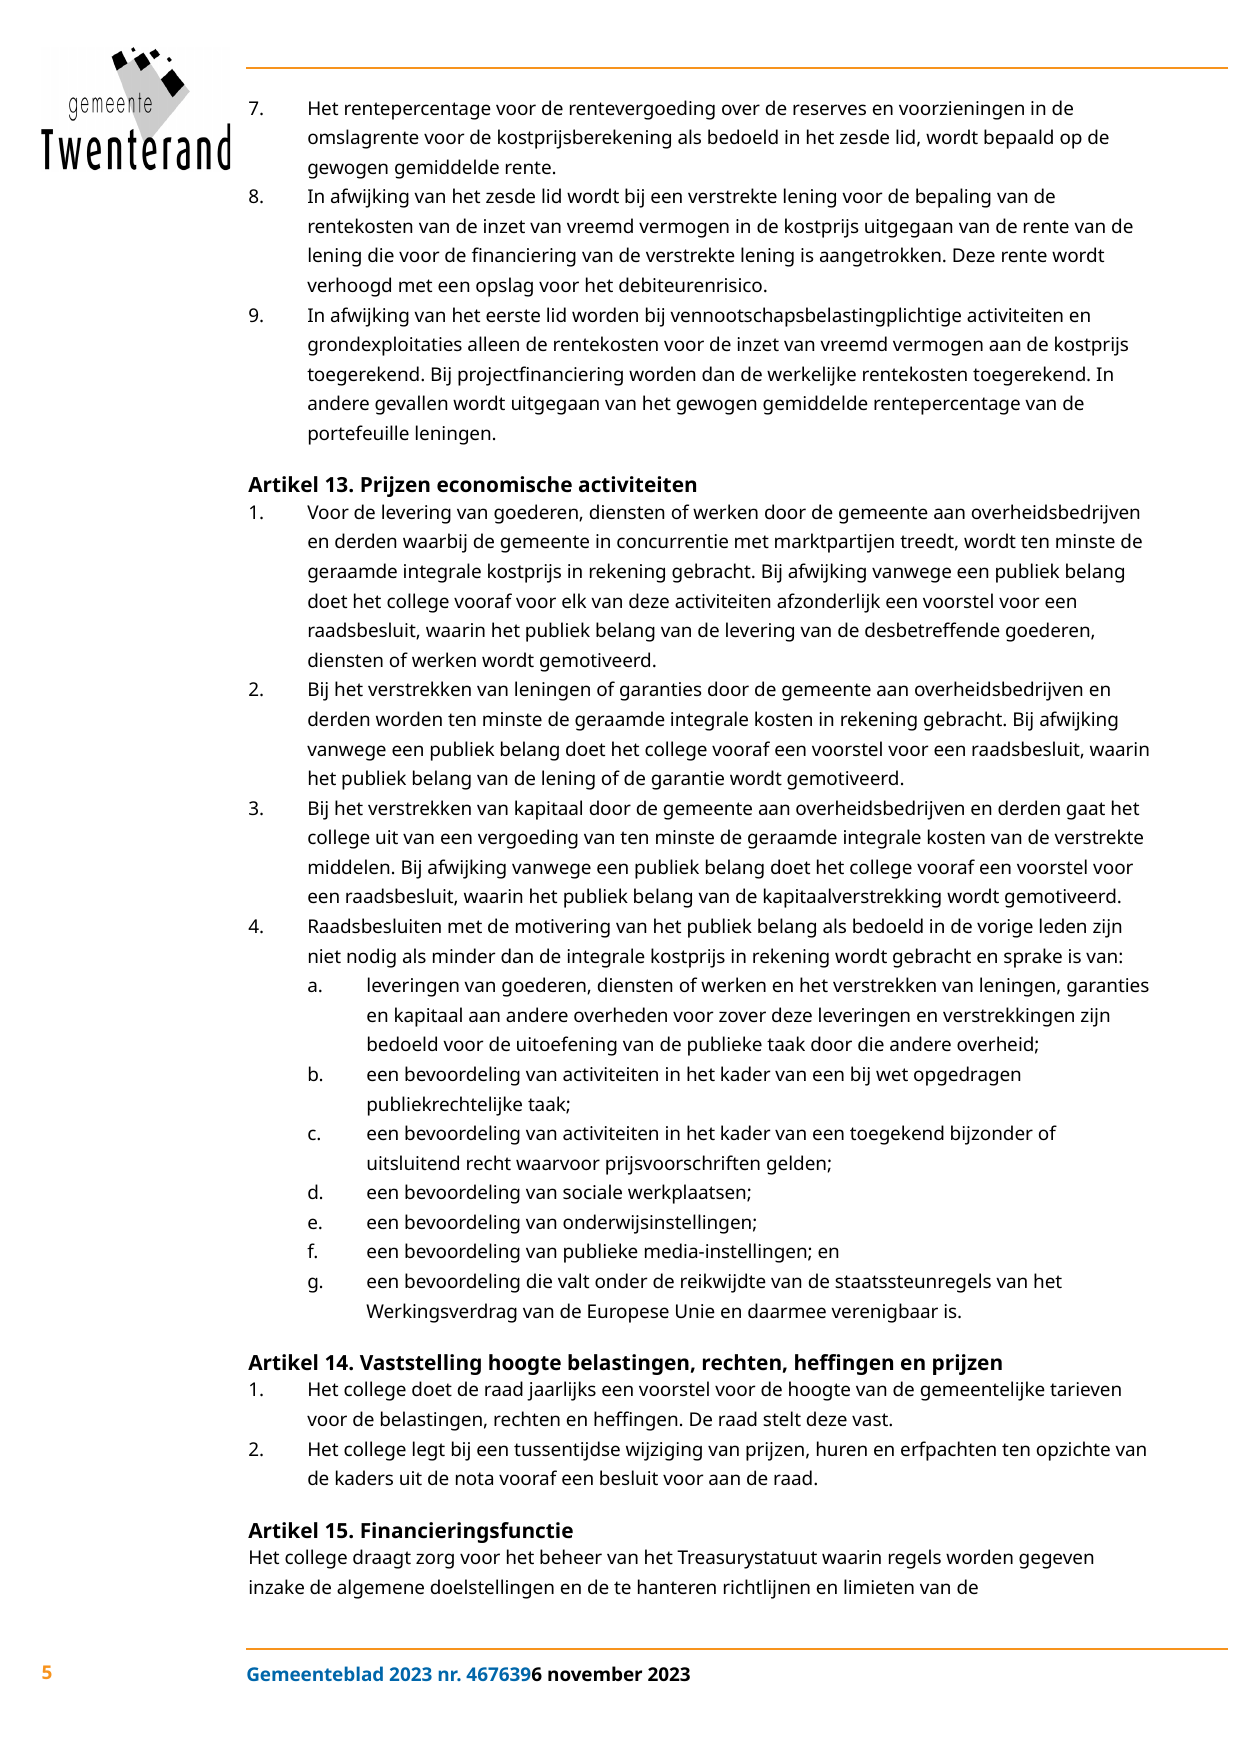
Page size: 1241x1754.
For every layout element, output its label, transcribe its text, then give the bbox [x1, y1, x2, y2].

list Raadsbesluiten met de motivering van het publiek belang als bedoeld in de vorige leden zijn niet nodig als minder dan de integrale kostprijs in rekening wordt gebracht en sprake is van: [248, 913, 1152, 968]
list Het rentepercentage voor de rentevergoeding over de reserves en voorzieningen in de omslagrente voor de kostprijsberekening als bedoeld in het zesde lid, wordt bepaald op de gewogen gemiddelde rente. [248, 95, 1152, 180]
list Bij het verstrekken van kapitaal door de gemeente aan overheidsbedrijven en derden gaat het college uit van een vergoeding van ten minste de geraamde integrale kosten van de verstrekte middelen. Bij afwijking vanwege een publiek belang doet het college vooraf een voorstel voor een raadsbesluit, waarin het publiek belang van de kapitaalverstrekking wordt gemotiveerd. [248, 795, 1152, 909]
list Bij het verstrekken van leningen of garanties door de gemeente aan overheidsbedrijven en derden worden ten minste de geraamde integrale kosten in rekening gebracht. Bij afwijking vanwege een publiek belang doet het college vooraf een voorstel voor een raadsbesluit, waarin het publiek belang van de lening of de garantie wordt gemotiveerd. [248, 677, 1152, 791]
list een bevoordeling van activiteiten in het kader van een toegekend bijzonder of uitsluitend recht waarvoor prijsvoorschriften gelden; [307, 1120, 1152, 1176]
list Voor de levering van goederen, diensten of werken door de gemeente aan overheidsbedrijven en derden waarbij de gemeente in concurrentie met marktpartijen treedt, wordt ten minste de geraamde integrale kostprijs in rekening gebracht. Bij afwijking vanwege een publiek belang doet het college vooraf voor elk van deze activiteiten afzonderlijk een voorstel voor een raadsbesluit, waarin het publiek belang van de levering van de desbetreffende goederen, diensten of werken wordt gemotiveerd. [248, 499, 1152, 673]
list een bevoordeling die valt onder de reikwijdte van de staatssteunregels van het Werkingsverdrag van de Europese Unie en daarmee verenigbaar is. [307, 1268, 1152, 1323]
list Het college legt bij een tussentijdse wijziging van prijzen, huren en erfpachten ten opzichte van de kaders uit de nota vooraf een besluit voor aan de raad. [248, 1436, 1152, 1491]
list Het college doet de raad jaarlijks een voorstel voor de hoogte van de gemeentelijke tarieven voor de belastingen, rechten en heffingen. De raad stelt deze vast. [248, 1377, 1152, 1432]
list In afwijking van het eerste lid worden bij vennootschapsbelastingplichtige activiteiten en grondexploitaties alleen de rentekosten voor de inzet van vreemd vermogen aan de kostprijs toegerekend. Bij projectfinanciering worden dan de werkelijke rentekosten toegerekend. In andere gevallen wordt uitgegaan van het gewogen gemiddelde rentepercentage van de portefeuille leningen. [248, 302, 1152, 446]
text Artikel 13. Prijzen economische activiteiten [248, 471, 1152, 499]
text Het college draagt zorg voor het beheer van het Treasurystatuut waarin regels worden gegeven inzake de algemene doelstellingen en de te hanteren richtlijnen en limieten van de [248, 1544, 1152, 1599]
text Artikel 14. Vaststelling hoogte belastingen, rechten, heffingen en prijzen [248, 1348, 1152, 1377]
picture [41, 47, 231, 172]
list een bevoordeling van onderwijsinstellingen; [307, 1209, 1152, 1235]
list In afwijking van het zesde lid wordt bij een verstrekte lening voor de bepaling van de rentekosten van de inzet van vreemd vermogen in de kostprijs uitgegaan van de rente van de lening die voor de financiering van de verstrekte lening is aangetrokken. Deze rente wordt verhoogd met een opslag voor het debiteurenrisico. [248, 183, 1152, 298]
text Artikel 15. Financieringsfunctie [248, 1516, 1152, 1544]
list een bevoordeling van activiteiten in het kader van een bij wet opgedragen publiekrechtelijke taak; [307, 1061, 1152, 1116]
list een bevoordeling van sociale werkplaatsen; [307, 1179, 1152, 1205]
list leveringen van goederen, diensten of werken en het verstrekken van leningen, garanties en kapitaal aan andere overheden voor zover deze leveringen en verstrekkingen zijn bedoeld voor de uitoefening van de publieke taak door die andere overheid; [307, 972, 1152, 1057]
list een bevoordeling van publieke media-instellingen; en [307, 1239, 1152, 1264]
